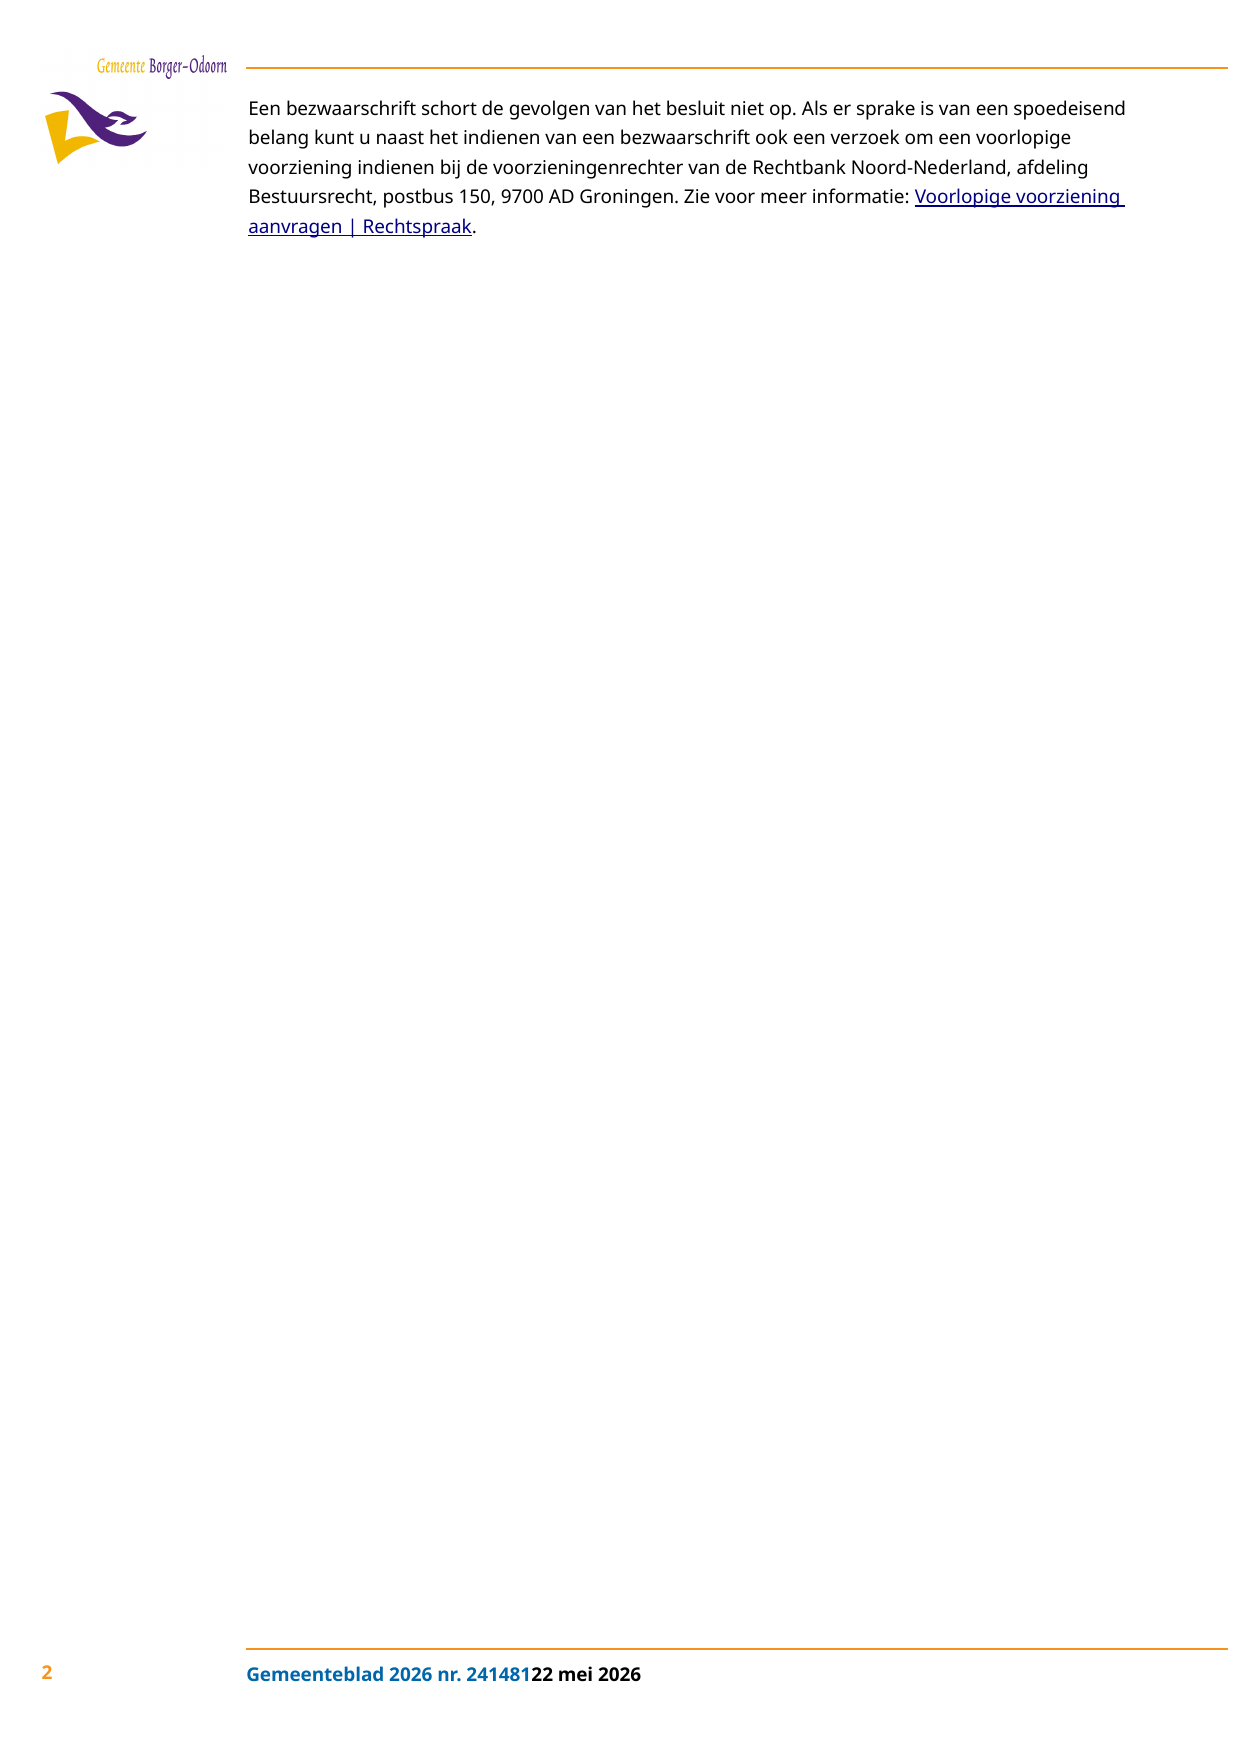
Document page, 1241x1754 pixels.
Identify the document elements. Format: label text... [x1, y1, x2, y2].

picture [41, 47, 231, 172]
text Een bezwaarschrift schort de gevolgen van het besluit niet op. Als er sprake is van een spoedeisend belang kunt u naast het indienen van een bezwaarschrift ook een verzoek om een voorlopige voorziening indienen bij de voorzieningenrechter van de Rechtbank Noord-Nederland, afdeling Bestuursrecht, postbus 150, 9700 AD Groningen. Zie voor meer informatie: Voorlopige voorziening aanvragen | Rechtspraak. [248, 95, 1152, 239]
